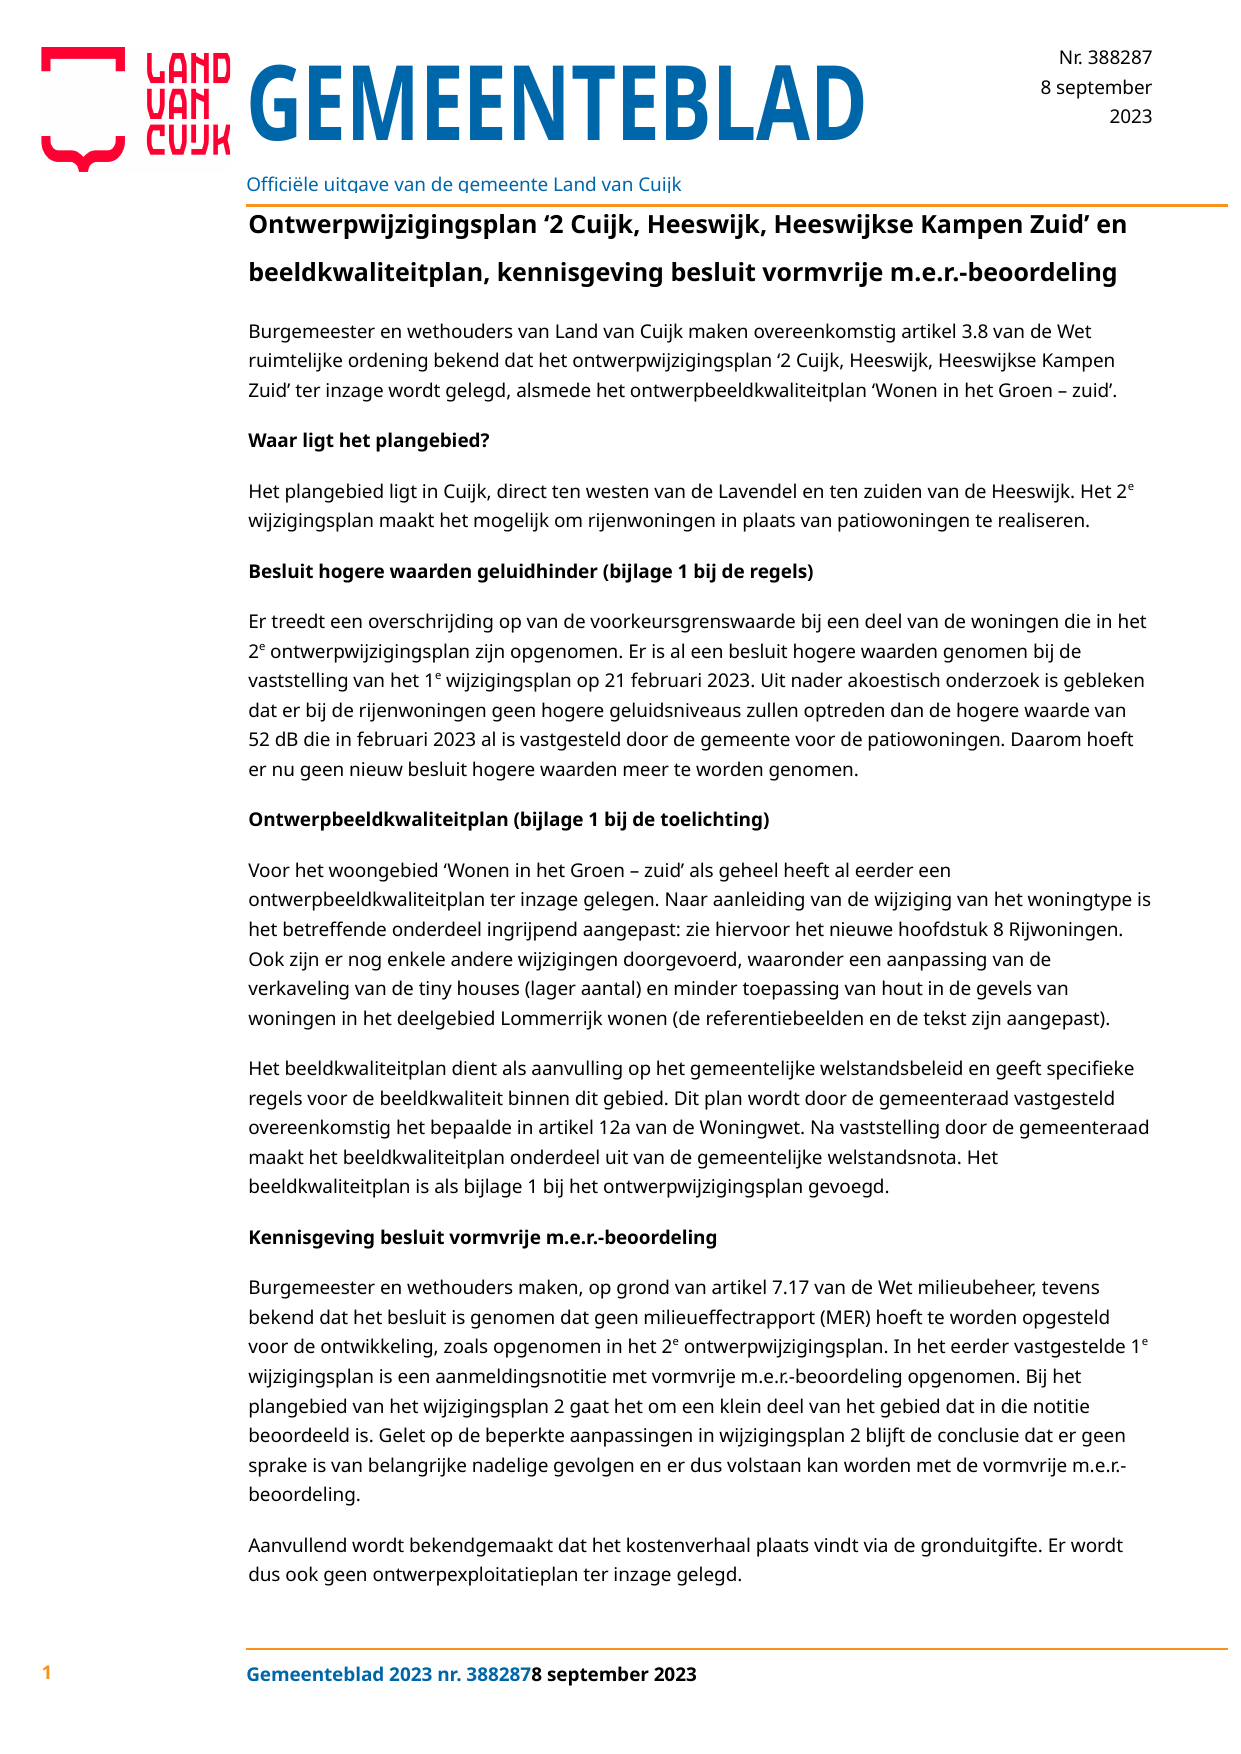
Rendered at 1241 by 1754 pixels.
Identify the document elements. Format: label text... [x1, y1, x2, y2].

text Voor het woongebied ‘Wonen in het Groen – zuid’ als geheel heeft al eerder een ontwerpbeeldkwaliteitplan ter inzage gelegen. Naar aanleiding van de wijziging van het woningtype is het betreffende onderdeel ingrijpend aangepast: zie hiervoor het nieuwe hoofdstuk 8 Rijwoningen. Ook zijn er nog enkele andere wijzigingen doorgevoerd, waaronder een aanpassing van de verkaveling van de tiny houses (lager aantal) en minder toepassing van hout in de gevels van woningen in het deelgebied Lommerrijk wonen (de referentiebeelden en de tekst zijn aangepast). [248, 857, 1152, 1031]
text Er treedt een overschrijding op van de voorkeursgrenswaarde bij een deel van de woningen die in het 2e ontwerpwijzigingsplan zijn opgenomen. Er is al een besluit hogere waarden genomen bij de vaststelling van het 1e wijzigingsplan op 21 februari 2023. Uit nader akoestisch onderzoek is gebleken dat er bij de rijenwoningen geen hogere geluidsniveaus zullen optreden dan de hogere waarde van 52 dB die in februari 2023 al is vastgesteld door de gemeente voor de patiowoningen. Daarom hoeft er nu geen nieuw besluit hogere waarden meer te worden genomen. [248, 608, 1152, 782]
text Waar ligt het plangebied? [248, 427, 1152, 453]
text Het beeldkwaliteitplan dient als aanvulling op het gemeentelijke welstandsbeleid en geeft specifieke regels voor de beeldkwaliteit binnen dit gebied. Dit plan wordt door de gemeenteraad vastgesteld overeenkomstig het bepaalde in artikel 12a van de Woningwet. Na vaststelling door de gemeenteraad maakt het beeldkwaliteitplan onderdeel uit van de gemeentelijke welstandsnota. Het beeldkwaliteitplan is als bijlage 1 bij het ontwerpwijzigingsplan gevoegd. [248, 1055, 1152, 1199]
text Aanvullend wordt bekendgemaakt dat het kostenverhaal plaats vindt via de gronduitgifte. Er wordt dus ook geen ontwerpexploitatieplan ter inzage gelegd. [248, 1532, 1152, 1587]
text Het plangebied ligt in Cuijk, direct ten westen van de Lavendel en ten zuiden van de Heeswijk. Het 2e wijzigingsplan maakt het mogelijk om rijenwoningen in plaats van patiowoningen te realiseren. [248, 478, 1152, 533]
text Ontwerpbeeldkwaliteitplan (bijlage 1 bij de toelichting) [248, 807, 1152, 832]
picture [41, 47, 231, 172]
text Burgemeester en wethouders maken, op grond van artikel 7.17 van de Wet milieubeheer, tevens bekend dat het besluit is genomen dat geen milieueffectrapport (MER) hoeft te worden opgesteld voor de ontwikkeling, zoals opgenomen in het 2e ontwerpwijzigingsplan. In het eerder vastgestelde 1e wijzigingsplan is een aanmeldingsnotitie met vormvrije m.e.r.-beoordeling opgenomen. Bij het plangebied van het wijzigingsplan 2 gaat het om een klein deel van het gebied dat in die notitie beoordeeld is. Gelet op de beperkte aanpassingen in wijzigingsplan 2 blijft de conclusie dat er geen sprake is van belangrijke nadelige gevolgen en er dus volstaan kan worden met de vormvrije m.e.r.-beoordeling. [248, 1274, 1152, 1507]
text Besluit hogere waarden geluidhinder (bijlage 1 bij de regels) [248, 558, 1152, 584]
text Burgemeester en wethouders van Land van Cuijk maken overeenkomstig artikel 3.8 van de Wet ruimtelijke ordening bekend dat het ontwerpwijzigingsplan ‘2 Cuijk, Heeswijk, Heeswijkse Kampen Zuid’ ter inzage wordt gelegd, alsmede het ontwerpbeeldkwaliteitplan ‘Wonen in het Groen – zuid’. [248, 318, 1152, 403]
text Ontwerpwijzigingsplan ‘2 Cuijk, Heeswijk, Heeswijkse Kampen Zuid’ en beeldkwaliteitplan, kennisgeving besluit vormvrije m.e.r.-beoordeling [248, 207, 1152, 288]
text Kennisgeving besluit vormvrije m.e.r.-beoordeling [248, 1224, 1152, 1250]
